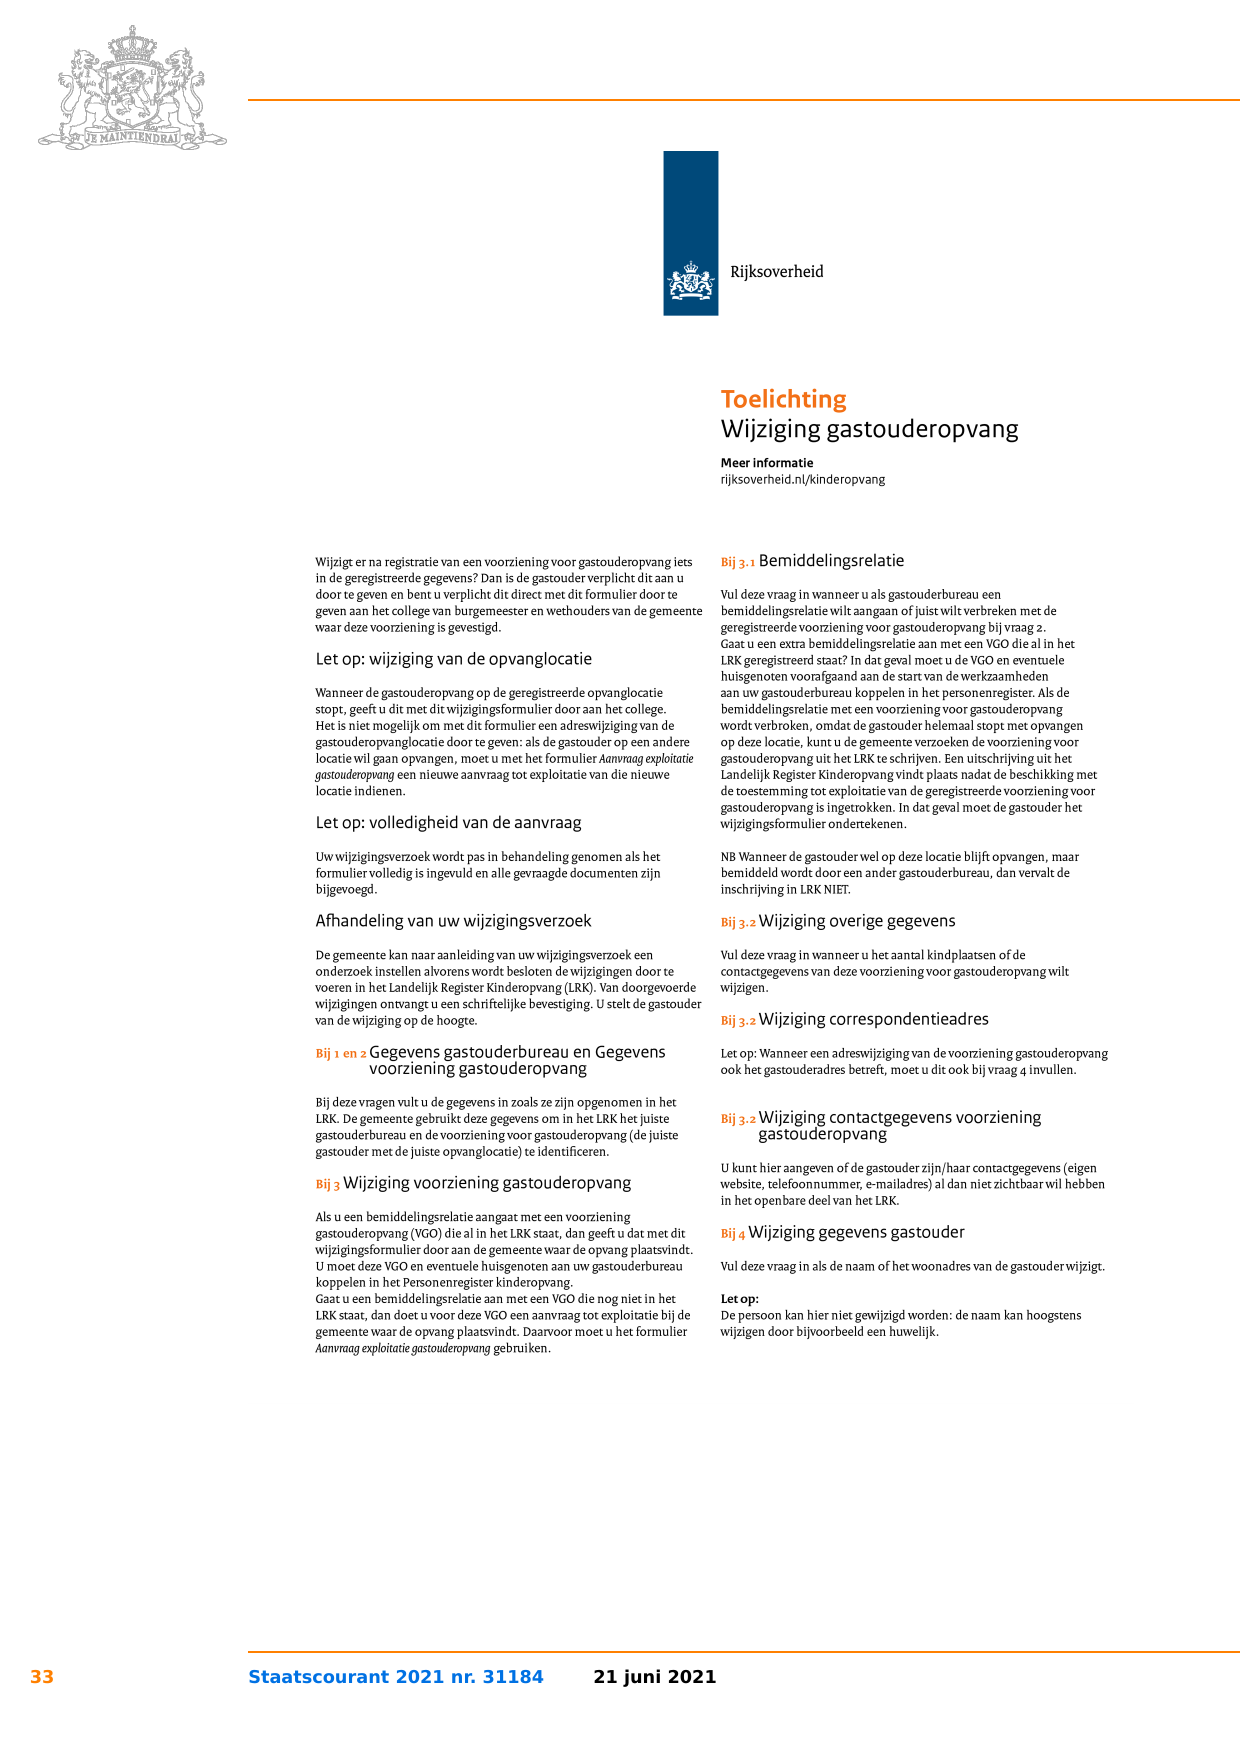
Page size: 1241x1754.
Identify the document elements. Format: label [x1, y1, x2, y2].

picture [248, 151, 1134, 1404]
picture [38, 25, 227, 150]
